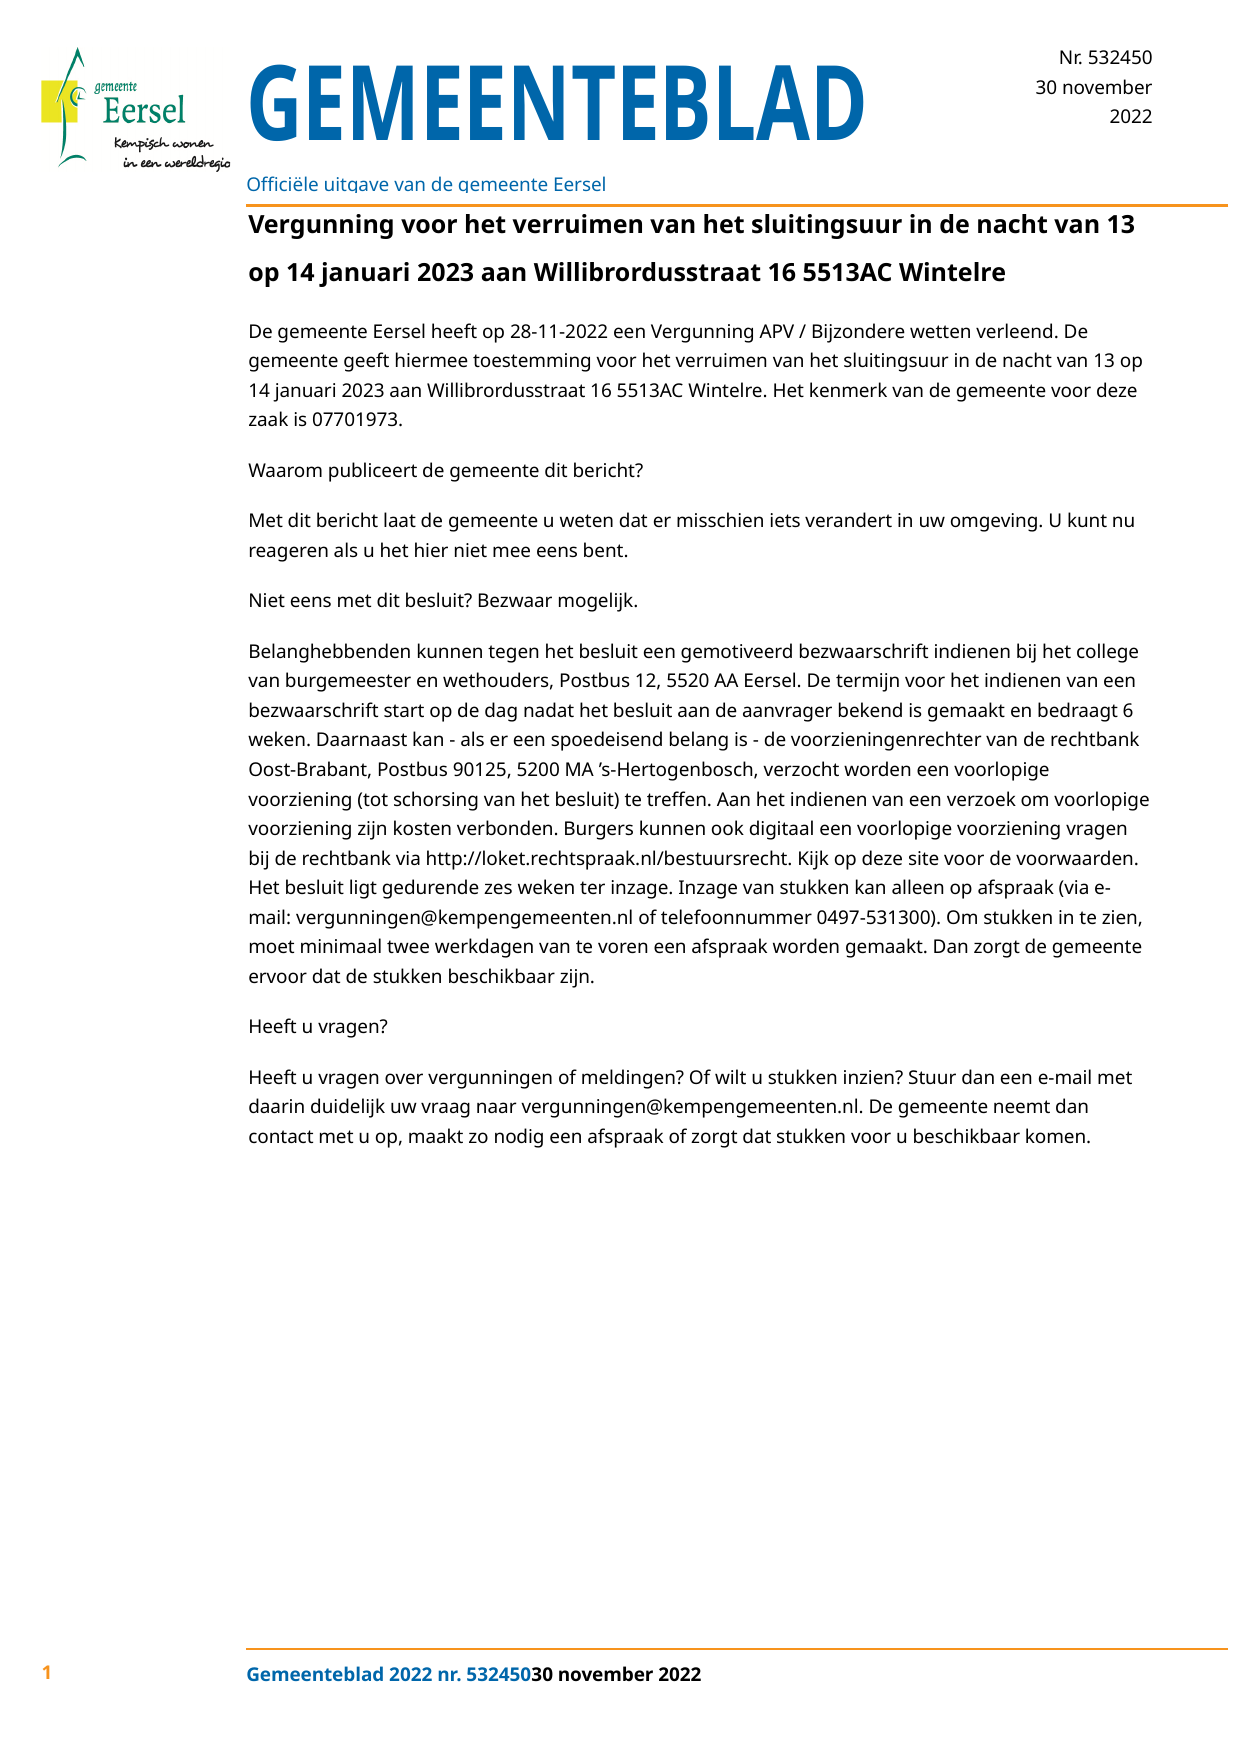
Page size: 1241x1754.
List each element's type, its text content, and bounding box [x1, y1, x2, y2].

text Vergunning voor het verruimen van het sluitingsuur in de nacht van 13 op 14 januari 2023 aan Willibrordusstraat 16 5513AC Wintelre [248, 207, 1152, 288]
text Niet eens met dit besluit? Bezwaar mogelijk. [248, 587, 1152, 613]
text De gemeente Eersel heeft op 28-11-2022 een Vergunning APV / Bijzondere wetten verleend. De gemeente geeft hiermee toestemming voor het verruimen van het sluitingsuur in de nacht van 13 op 14 januari 2023 aan Willibrordusstraat 16 5513AC Wintelre. Het kenmerk van de gemeente voor deze zaak is 07701973. [248, 318, 1152, 432]
text Belanghebbenden kunnen tegen het besluit een gemotiveerd bezwaarschrift indienen bij het college van burgemeester en wethouders, Postbus 12, 5520 AA Eersel. De termijn voor het indienen van een bezwaarschrift start op de dag nadat het besluit aan de aanvrager bekend is gemaakt en bedraagt 6 weken. Daarnaast kan - als er een spoedeisend belang is - de voorzieningenrechter van de rechtbank Oost-Brabant, Postbus 90125, 5200 MA ’s-Hertogenbosch, verzocht worden een voorlopige voorziening (tot schorsing van het besluit) te treffen. Aan het indienen van een verzoek om voorlopige voorziening zijn kosten verbonden. Burgers kunnen ook digitaal een voorlopige voorziening vragen bij de rechtbank via http://loket.rechtspraak.nl/bestuursrecht. Kijk op deze site voor de voorwaarden. Het besluit ligt gedurende zes weken ter inzage. Inzage van stukken kan alleen op afspraak (via e-mail: vergunningen@kempengemeenten.nl of telefoonnummer 0497-531300). Om stukken in te zien, moet minimaal twee werkdagen van te voren een afspraak worden gemaakt. Dan zorgt de gemeente ervoor dat de stukken beschikbaar zijn. [248, 638, 1152, 989]
text Waarom publiceert de gemeente dit bericht? [248, 457, 1152, 483]
text Heeft u vragen over vergunningen of meldingen? Of wilt u stukken inzien? Stuur dan een e-mail met daarin duidelijk uw vraag naar vergunningen@kempengemeenten.nl. De gemeente neemt dan contact met u op, maakt zo nodig een afspraak of zorgt dat stukken voor u beschikbaar komen. [248, 1064, 1152, 1149]
text Met dit bericht laat de gemeente u weten dat er misschien iets verandert in uw omgeving. U kunt nu reageren als u het hier niet mee eens bent. [248, 507, 1152, 563]
text Heeft u vragen? [248, 1014, 1152, 1039]
picture [41, 47, 231, 172]
